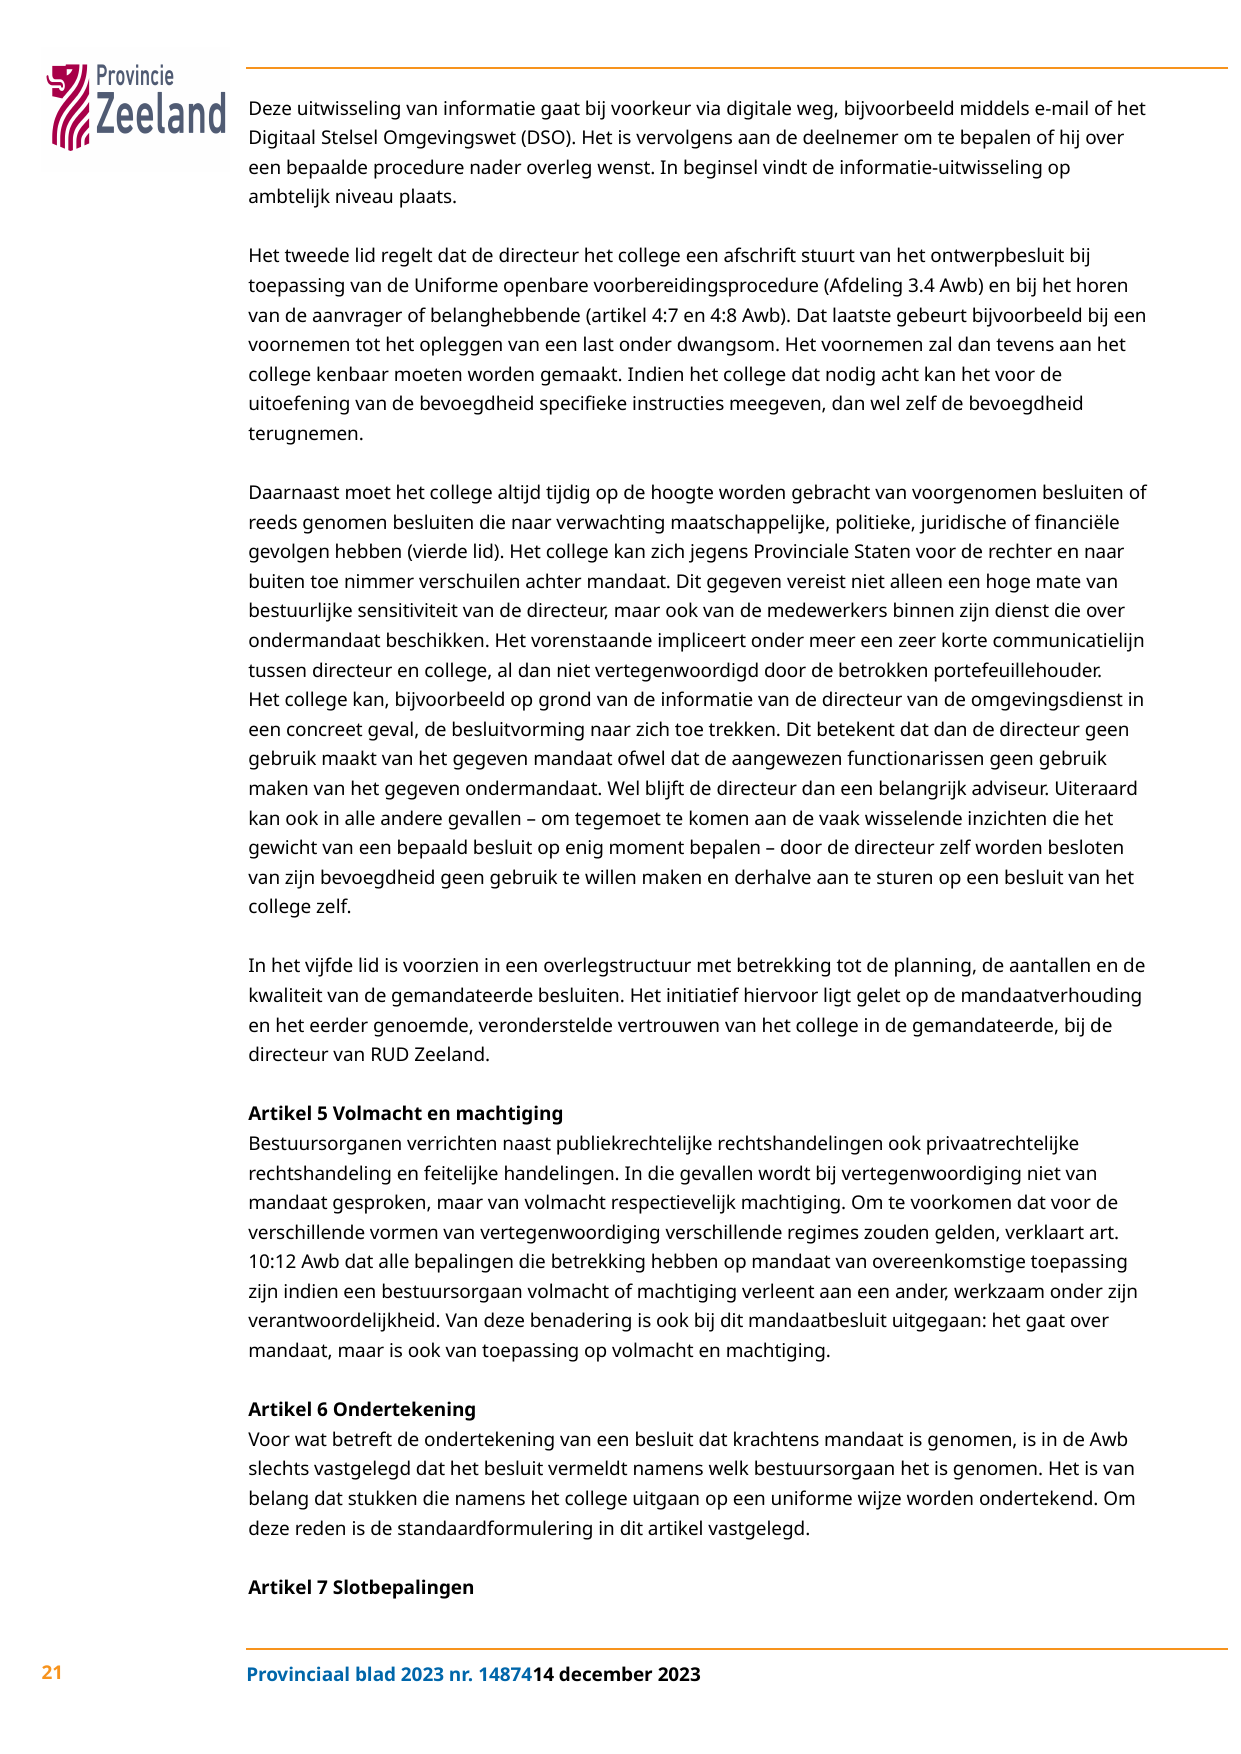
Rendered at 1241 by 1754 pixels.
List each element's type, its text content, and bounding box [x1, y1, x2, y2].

text Bestuursorganen verrichten naast publiekrechtelijke rechtshandelingen ook privaatrechtelijke rechtshandeling en feitelijke handelingen. In die gevallen wordt bij vertegenwoordiging niet van mandaat gesproken, maar van volmacht respectievelijk machtiging. Om te voorkomen dat voor de verschillende vormen van vertegenwoordiging verschillende regimes zouden gelden, verklaart art. 10:12 Awb dat alle bepalingen die betrekking hebben op mandaat van overeenkomstige toepassing zijn indien een bestuursorgaan volmacht of machtiging verleent aan een ander, werkzaam onder zijn verantwoordelijkheid. Van deze benadering is ook bij dit mandaatbesluit uitgegaan: het gaat over mandaat, maar is ook van toepassing op volmacht en machtiging. [248, 1130, 1152, 1363]
text Het tweede lid regelt dat de directeur het college een afschrift stuurt van het ontwerpbesluit bij toepassing van de Uniforme openbare voorbereidingsprocedure (Afdeling 3.4 Awb) en bij het horen van de aanvrager of belanghebbende (artikel 4:7 en 4:8 Awb). Dat laatste gebeurt bijvoorbeeld bij een voornemen tot het opleggen van een last onder dwangsom. Het voornemen zal dan tevens aan het college kenbaar moeten worden gemaakt. Indien het college dat nodig acht kan het voor de uitoefening van de bevoegdheid specifieke instructies meegeven, dan wel zelf de bevoegdheid terugnemen. [248, 243, 1152, 446]
text Voor wat betreft de ondertekening van een besluit dat krachtens mandaat is genomen, is in de Awb slechts vastgelegd dat het besluit vermeldt namens welk bestuursorgaan het is genomen. Het is van belang dat stukken die namens het college uitgaan op een uniforme wijze worden ondertekend. Om deze reden is de standaardformulering in dit artikel vastgelegd. [248, 1426, 1152, 1541]
picture [41, 47, 231, 172]
text Artikel 6 Ondertekening [248, 1396, 1152, 1422]
text Daarnaast moet het college altijd tijdig op de hoogte worden gebracht van voorgenomen besluiten of reeds genomen besluiten die naar verwachting maatschappelijke, politieke, juridische of financiële gevolgen hebben (vierde lid). Het college kan zich jegens Provinciale Staten voor de rechter en naar buiten toe nimmer verschuilen achter mandaat. Dit gegeven vereist niet alleen een hoge mate van bestuurlijke sensitiviteit van de directeur, maar ook van de medewerkers binnen zijn dienst die over ondermandaat beschikken. Het vorenstaande impliceert onder meer een zeer korte communicatielijn tussen directeur en college, al dan niet vertegenwoordigd door de betrokken portefeuillehouder. [248, 479, 1152, 683]
text Deze uitwisseling van informatie gaat bij voorkeur via digitale weg, bijvoorbeeld middels e-mail of het Digitaal Stelsel Omgevingswet (DSO). Het is vervolgens aan de deelnemer om te bepalen of hij over een bepaalde procedure nader overleg wenst. In beginsel vindt de informatie-uitwisseling op ambtelijk niveau plaats. [248, 95, 1152, 209]
text Artikel 7 Slotbepalingen [248, 1574, 1152, 1600]
text Het college kan, bijvoorbeeld op grond van de informatie van de directeur van de omgevingsdienst in een concreet geval, de besluitvorming naar zich toe trekken. Dit betekent dat dan de directeur geen gebruik maakt van het gegeven mandaat ofwel dat de aangewezen functionarissen geen gebruik maken van het gegeven ondermandaat. Wel blijft de directeur dan een belangrijk adviseur. Uiteraard kan ook in alle andere gevallen – om tegemoet te komen aan de vaak wisselende inzichten die het gewicht van een bepaald besluit op enig moment bepalen – door de directeur zelf worden besloten van zijn bevoegdheid geen gebruik te willen maken en derhalve aan te sturen op een besluit van het college zelf. [248, 686, 1152, 919]
text Artikel 5 Volmacht en machtiging [248, 1101, 1152, 1126]
text In het vijfde lid is voorzien in een overlegstructuur met betrekking tot de planning, de aantallen en de kwaliteit van de gemandateerde besluiten. Het initiatief hiervoor ligt gelet op de mandaatverhouding en het eerder genoemde, veronderstelde vertrouwen van het college in de gemandateerde, bij de directeur van RUD Zeeland. [248, 953, 1152, 1067]
